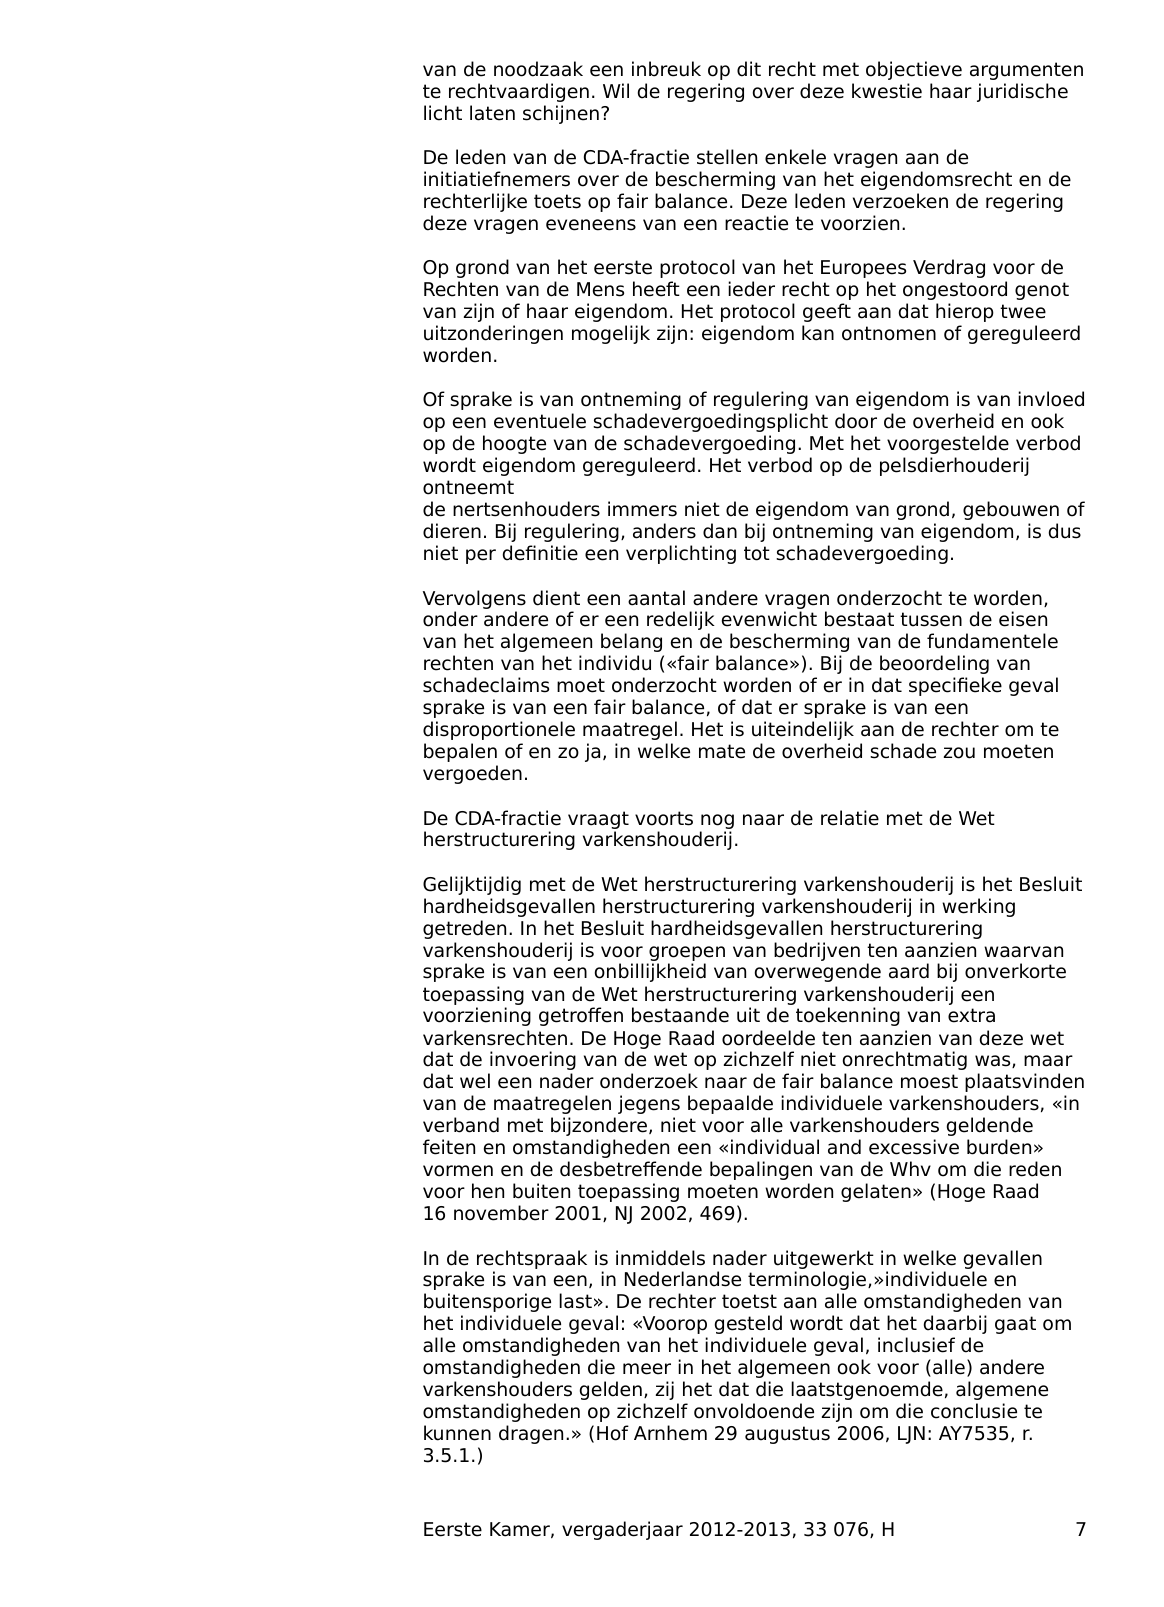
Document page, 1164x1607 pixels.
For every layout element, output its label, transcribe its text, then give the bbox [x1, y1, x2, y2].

text Of sprake is van ontneming of regulering van eigendom is van invloed op een eventuele schadevergoedingsplicht door de overheid en ook op de hoogte van de schadevergoeding. Met het voorgestelde verbod wordt eigendom gereguleerd. Het verbod op de pelsdierhouderij ontneemt [422, 389, 1087, 499]
text De CDA-fractie vraagt voorts nog naar de relatie met de Wet herstructurering varkenshouderij. [422, 807, 1087, 851]
text Gelijktijdig met de Wet herstructurering varkenshouderij is het Besluit hardheidsgevallen herstructurering varkenshouderij in werking getreden. In het Besluit hardheidsgevallen herstructurering varkenshouderij is voor groepen van bedrijven ten aanzien waarvan sprake is van een onbillijkheid van overwegende aard bij onverkorte toepassing van de Wet herstructurering varkenshouderij een voorziening getroffen bestaande uit de toekenning van extra varkensrechten. De Hoge Raad oordeelde ten aanzien van deze wet dat de invoering van de wet op zichzelf niet onrechtmatig was, maar dat wel een nader onderzoek naar de fair balance moest plaatsvinden van de maatregelen jegens bepaalde individuele varkenshouders, «in verband met bijzondere, niet voor alle varkenshouders geldende feiten en omstandigheden een «individual and excessive burden» vormen en de desbetreffende bepalingen van de Whv om die reden voor hen buiten toepassing moeten worden gelaten» (Hoge Raad 16 november 2001, NJ 2002, 469). [422, 873, 1087, 1225]
text van de noodzaak een inbreuk op dit recht met objectieve argumenten te rechtvaardigen. Wil de regering over deze kwestie haar juridische licht laten schijnen? [422, 59, 1087, 125]
text De leden van de CDA-fractie stellen enkele vragen aan de initiatiefnemers over de bescherming van het eigendomsrecht en de rechterlijke toets op fair balance. Deze leden verzoeken de regering deze vragen eveneens van een reactie te voorzien. [422, 147, 1087, 235]
text Vervolgens dient een aantal andere vragen onderzocht te worden, onder andere of er een redelijk evenwicht bestaat tussen de eisen van het algemeen belang en de bescherming van de fundamentele rechten van het individu («fair balance»). Bij de beoordeling van schadeclaims moet onderzocht worden of er in dat specifieke geval sprake is van een fair balance, of dat er sprake is van een disproportionele maatregel. Het is uiteindelijk aan de rechter om te bepalen of en zo ja, in welke mate de overheid schade zou moeten vergoeden. [422, 587, 1087, 785]
text In de rechtspraak is inmiddels nader uitgewerkt in welke gevallen sprake is van een, in Nederlandse terminologie,»individuele en buitensporige last». De rechter toetst aan alle omstandigheden van het individuele geval: «Voorop gesteld wordt dat het daarbij gaat om alle omstandigheden van het individuele geval, inclusief de omstandigheden die meer in het algemeen ook voor (alle) andere varkenshouders gelden, zij het dat die laatstgenoemde, algemene omstandigheden op zichzelf onvoldoende zijn om die conclusie te kunnen dragen.» (Hof Arnhem 29 augustus 2006, LJN: AY7535, r. 3.5.1.) [422, 1247, 1087, 1467]
text Op grond van het eerste protocol van het Europees Verdrag voor de Rechten van de Mens heeft een ieder recht op het ongestoord genot van zijn of haar eigendom. Het protocol geeft aan dat hierop twee uitzonderingen mogelijk zijn: eigendom kan ontnomen of gereguleerd worden. [422, 257, 1087, 367]
text de nertsenhouders immers niet de eigendom van grond, gebouwen of dieren. Bij regulering, anders dan bij ontneming van eigendom, is dus niet per definitie een verplichting tot schadevergoeding. [422, 499, 1087, 565]
